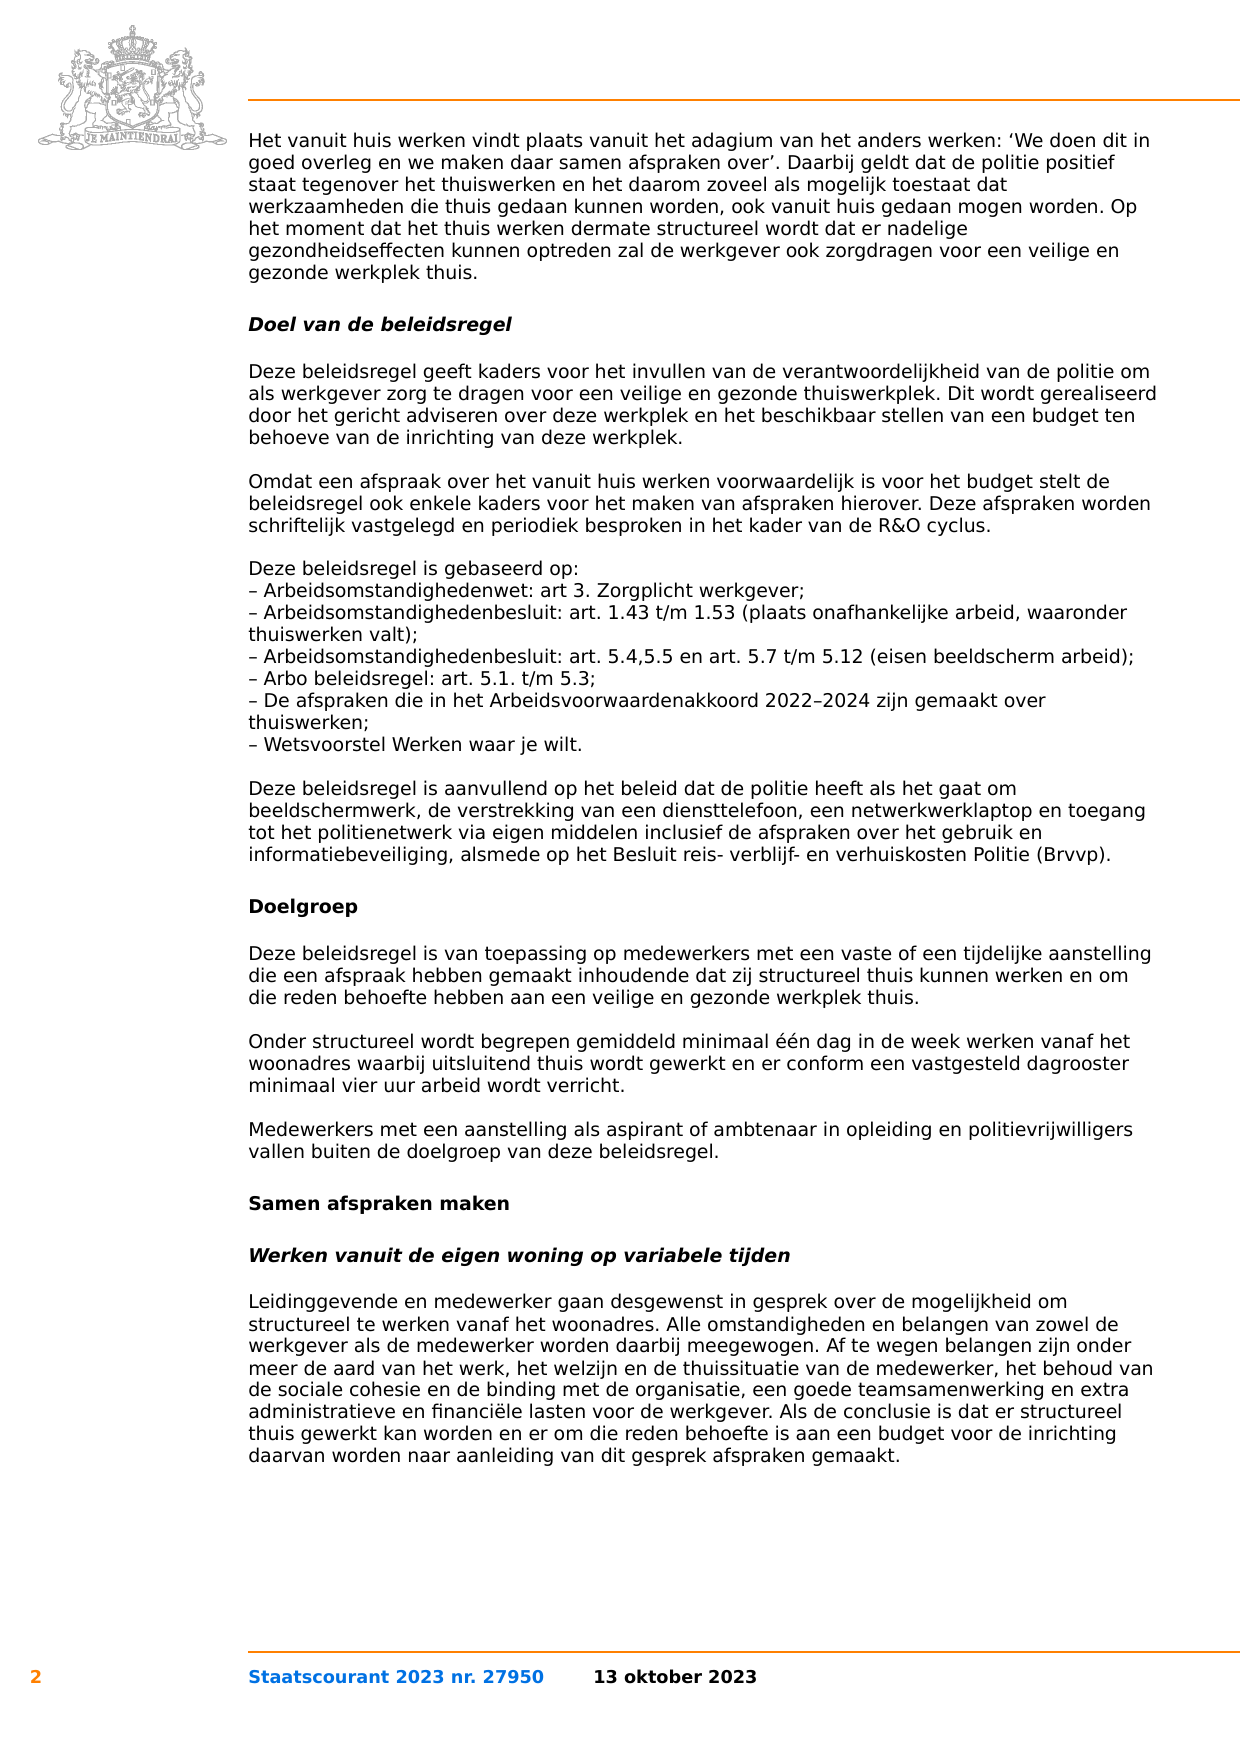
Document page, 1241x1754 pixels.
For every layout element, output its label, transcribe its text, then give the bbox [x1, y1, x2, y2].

subtitle Samen afspraken maken [248, 1192, 1163, 1214]
picture [38, 25, 227, 150]
text Onder structureel wordt begrepen gemiddeld minimaal één dag in de week werken vanaf het woonadres waarbij uitsluitend thuis wordt gewerkt en er conform een vastgesteld dagrooster minimaal vier uur arbeid wordt verricht. [248, 1031, 1163, 1097]
text – Arbeidsomstandighedenwet: art 3. Zorgplicht werkgever; [248, 580, 1163, 602]
text Deze beleidsregel is gebaseerd op: [248, 558, 1163, 580]
text – Arbo beleidsregel: art. 5.1. t/m 5.3; [248, 668, 1163, 690]
text – Arbeidsomstandighedenbesluit: art. 1.43 t/m 1.53 (plaats onafhankelijke arbeid, waaronder thuiswerken valt); [248, 602, 1163, 646]
text Omdat een afspraak over het vanuit huis werken voorwaardelijk is voor het budget stelt de beleidsregel ook enkele kaders voor het maken van afspraken hierover. Deze afspraken worden schriftelijk vastgelegd en periodiek besproken in het kader van de R&O cyclus. [248, 471, 1163, 536]
text Het vanuit huis werken vindt plaats vanuit het adagium van het anders werken: ‘We doen dit in goed overleg en we maken daar samen afspraken over’. Daarbij geldt dat de politie positief staat tegenover het thuiswerken en het daarom zoveel als mogelijk toestaat dat werkzaamheden die thuis gedaan kunnen worden, ook vanuit huis gedaan mogen worden. Op het moment dat het thuis werken dermate structureel wordt dat er nadelige gezondheidseffecten kunnen optreden zal de werkgever ook zorgdragen voor een veilige en gezonde werkplek thuis. [248, 130, 1163, 284]
subtitle Doelgroep [248, 896, 1163, 918]
text Deze beleidsregel is aanvullend op het beleid dat de politie heeft als het gaat om beeldschermwerk, de verstrekking van een diensttelefoon, een netwerkwerklaptop en toegang tot het politienetwerk via eigen middelen inclusief de afspraken over het gebruik en informatiebeveiliging, alsmede op het Besluit reis- verblijf- en verhuiskosten Politie (Brvvp). [248, 778, 1163, 866]
text – Arbeidsomstandighedenbesluit: art. 5.4,5.5 en art. 5.7 t/m 5.12 (eisen beeldscherm arbeid); [248, 646, 1163, 668]
subtitle Doel van de beleidsregel [248, 314, 1163, 336]
text – Wetsvoorstel Werken waar je wilt. [248, 734, 1163, 756]
text Medewerkers met een aanstelling als aspirant of ambtenaar in opleiding en politievrijwilligers vallen buiten de doelgroep van deze beleidsregel. [248, 1118, 1163, 1162]
text Deze beleidsregel is van toepassing op medewerkers met een vaste of een tijdelijke aanstelling die een afspraak hebben gemaakt inhoudende dat zij structureel thuis kunnen werken en om die reden behoefte hebben aan een veilige en gezonde werkplek thuis. [248, 943, 1163, 1009]
subtitle Werken vanuit de eigen woning op variabele tijden [248, 1244, 1163, 1266]
text – De afspraken die in het Arbeidsvoorwaardenakkoord 2022–2024 zijn gemaakt over thuiswerken; [248, 690, 1163, 734]
text Leidinggevende en medewerker gaan desgewenst in gesprek over de mogelijkheid om structureel te werken vanaf het woonadres. Alle omstandigheden en belangen van zowel de werkgever als de medewerker worden daarbij meegewogen. Af te wegen belangen zijn onder meer de aard van het werk, het welzijn en de thuissituatie van de medewerker, het behoud van de sociale cohesie en de binding met de organisatie, een goede teamsamenwerking en extra administratieve en financiële lasten voor de werkgever. Als de conclusie is dat er structureel thuis gewerkt kan worden en er om die reden behoefte is aan een budget voor de inrichting daarvan worden naar aanleiding van dit gesprek afspraken gemaakt. [248, 1291, 1163, 1467]
text Deze beleidsregel geeft kaders voor het invullen van de verantwoordelijkheid van de politie om als werkgever zorg te dragen voor een veilige en gezonde thuiswerkplek. Dit wordt gerealiseerd door het gericht adviseren over deze werkplek en het beschikbaar stellen van een budget ten behoeve van de inrichting van deze werkplek. [248, 361, 1163, 449]
